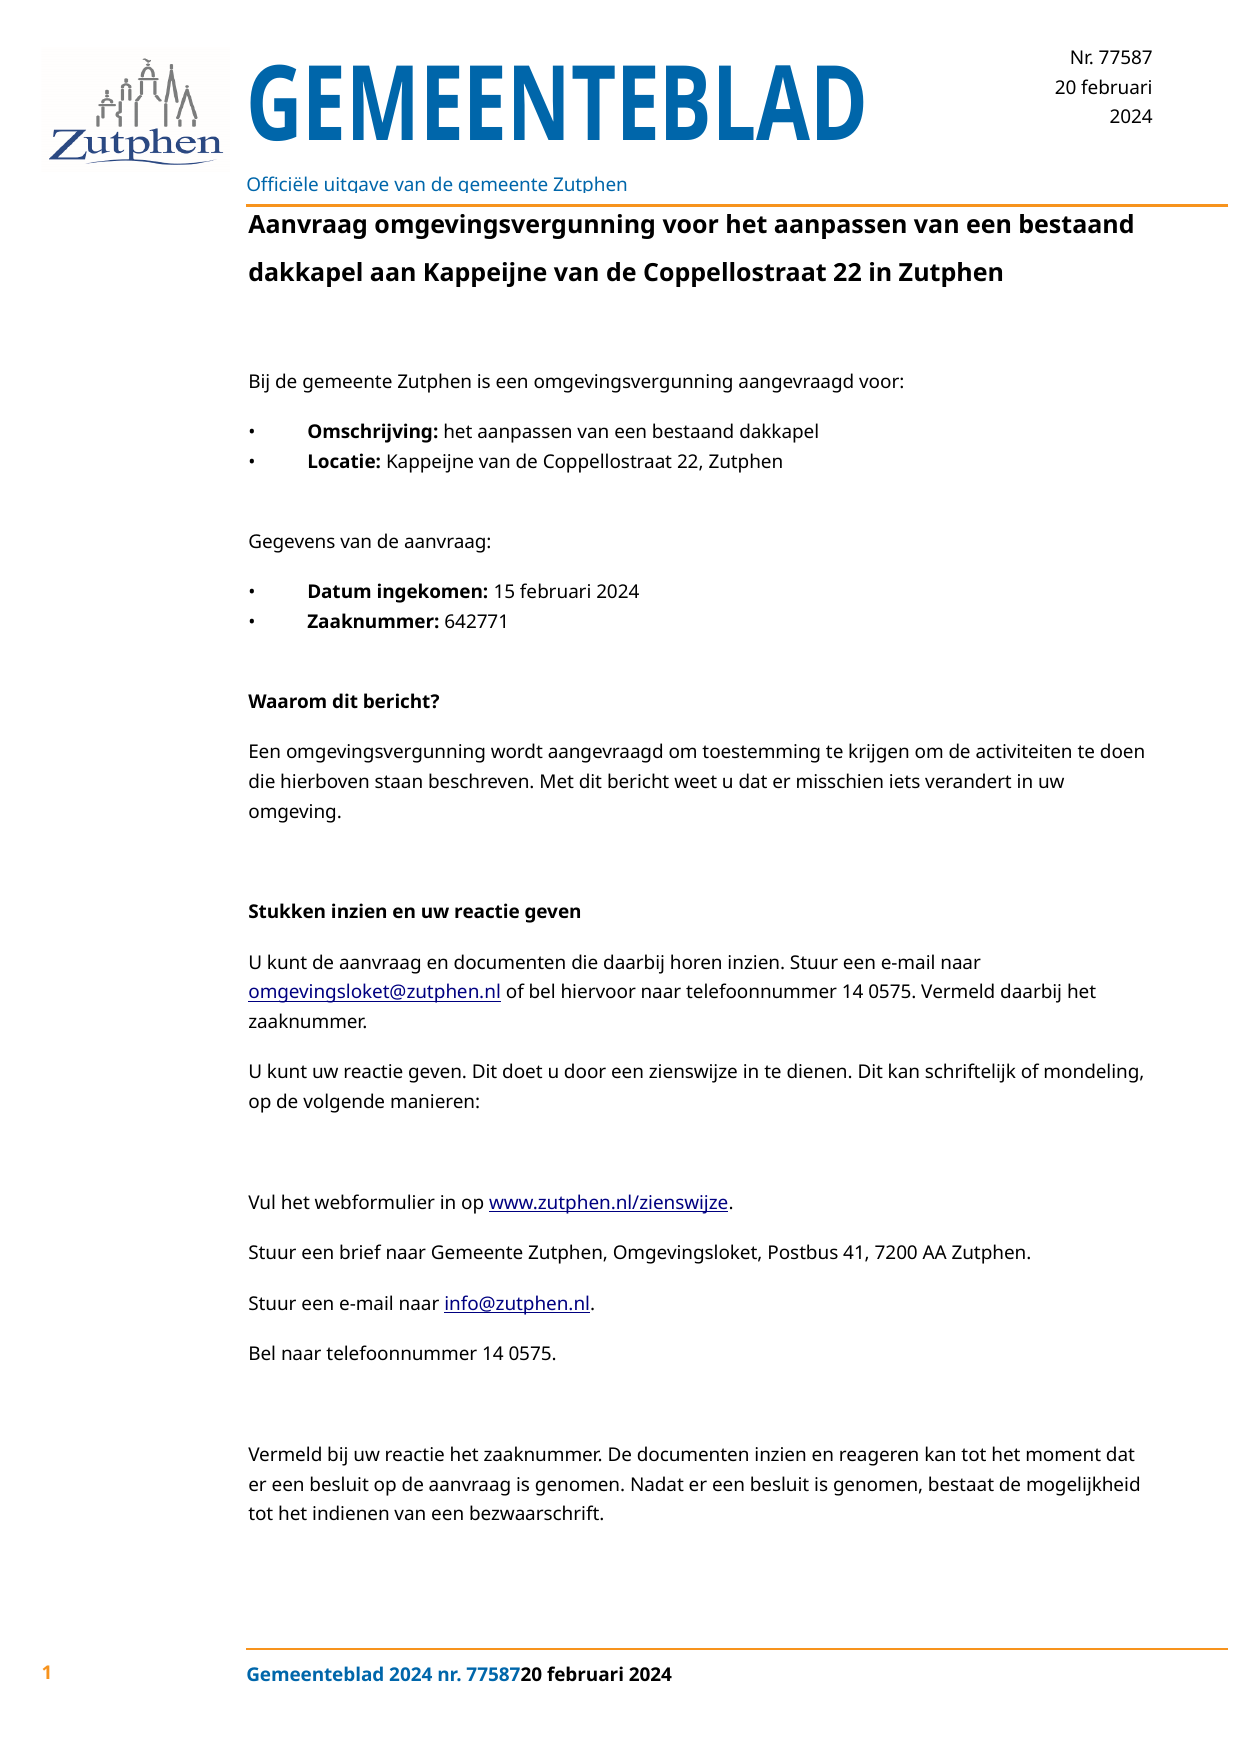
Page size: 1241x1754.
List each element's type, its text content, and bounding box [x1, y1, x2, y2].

text Bij de gemeente Zutphen is een omgevingsvergunning aangevraagd voor: [248, 368, 1152, 394]
picture [41, 47, 231, 172]
text Stuur een brief naar Gemeente Zutphen, Omgevingsloket, Postbus 41, 7200 AA Zutphen. [248, 1239, 1152, 1265]
text Gegevens van de aanvraag: [248, 528, 1152, 554]
text U kunt uw reactie geven. Dit doet u door een zienswijze in te dienen. Dit kan schriftelijk of mondeling, op de volgende manieren: [248, 1059, 1152, 1114]
list Zaaknummer: 642771 [248, 608, 1152, 634]
text Aanvraag omgevingsvergunning voor het aanpassen van een bestaand dakkapel aan Kappeijne van de Coppellostraat 22 in Zutphen [248, 207, 1152, 288]
list Locatie: Kappeijne van de Coppellostraat 22, Zutphen [248, 448, 1152, 474]
text Vermeld bij uw reactie het zaaknummer. De documenten inzien en reageren kan tot het moment dat er een besluit op de aanvraag is genomen. Nadat er een besluit is genomen, bestaat de mogelijkheid tot het indienen van een bezwaarschrift. [248, 1441, 1152, 1526]
text Waarom dit bericht? [248, 688, 1152, 714]
list Datum ingekomen: 15 februari 2024 [248, 579, 1152, 604]
text Vul het webformulier in op www.zutphen.nl/zienswijze. [248, 1189, 1152, 1215]
text U kunt de aanvraag en documenten die daarbij horen inzien. Stuur een e-mail naar omgevingsloket@zutphen.nl of bel hiervoor naar telefoonnummer 14 0575. Vermeld daarbij het zaaknummer. [248, 949, 1152, 1034]
text Stuur een e-mail naar info@zutphen.nl. [248, 1290, 1152, 1316]
text Stukken inzien en uw reactie geven [248, 899, 1152, 924]
text Een omgevingsvergunning wordt aangevraagd om toestemming te krijgen om de activiteiten te doen die hierboven staan beschreven. Met dit bericht weet u dat er misschien iets verandert in uw omgeving. [248, 739, 1152, 824]
text Bel naar telefoonnummer 14 0575. [248, 1340, 1152, 1366]
list Omschrijving: het aanpassen van een bestaand dakkapel [248, 419, 1152, 444]
